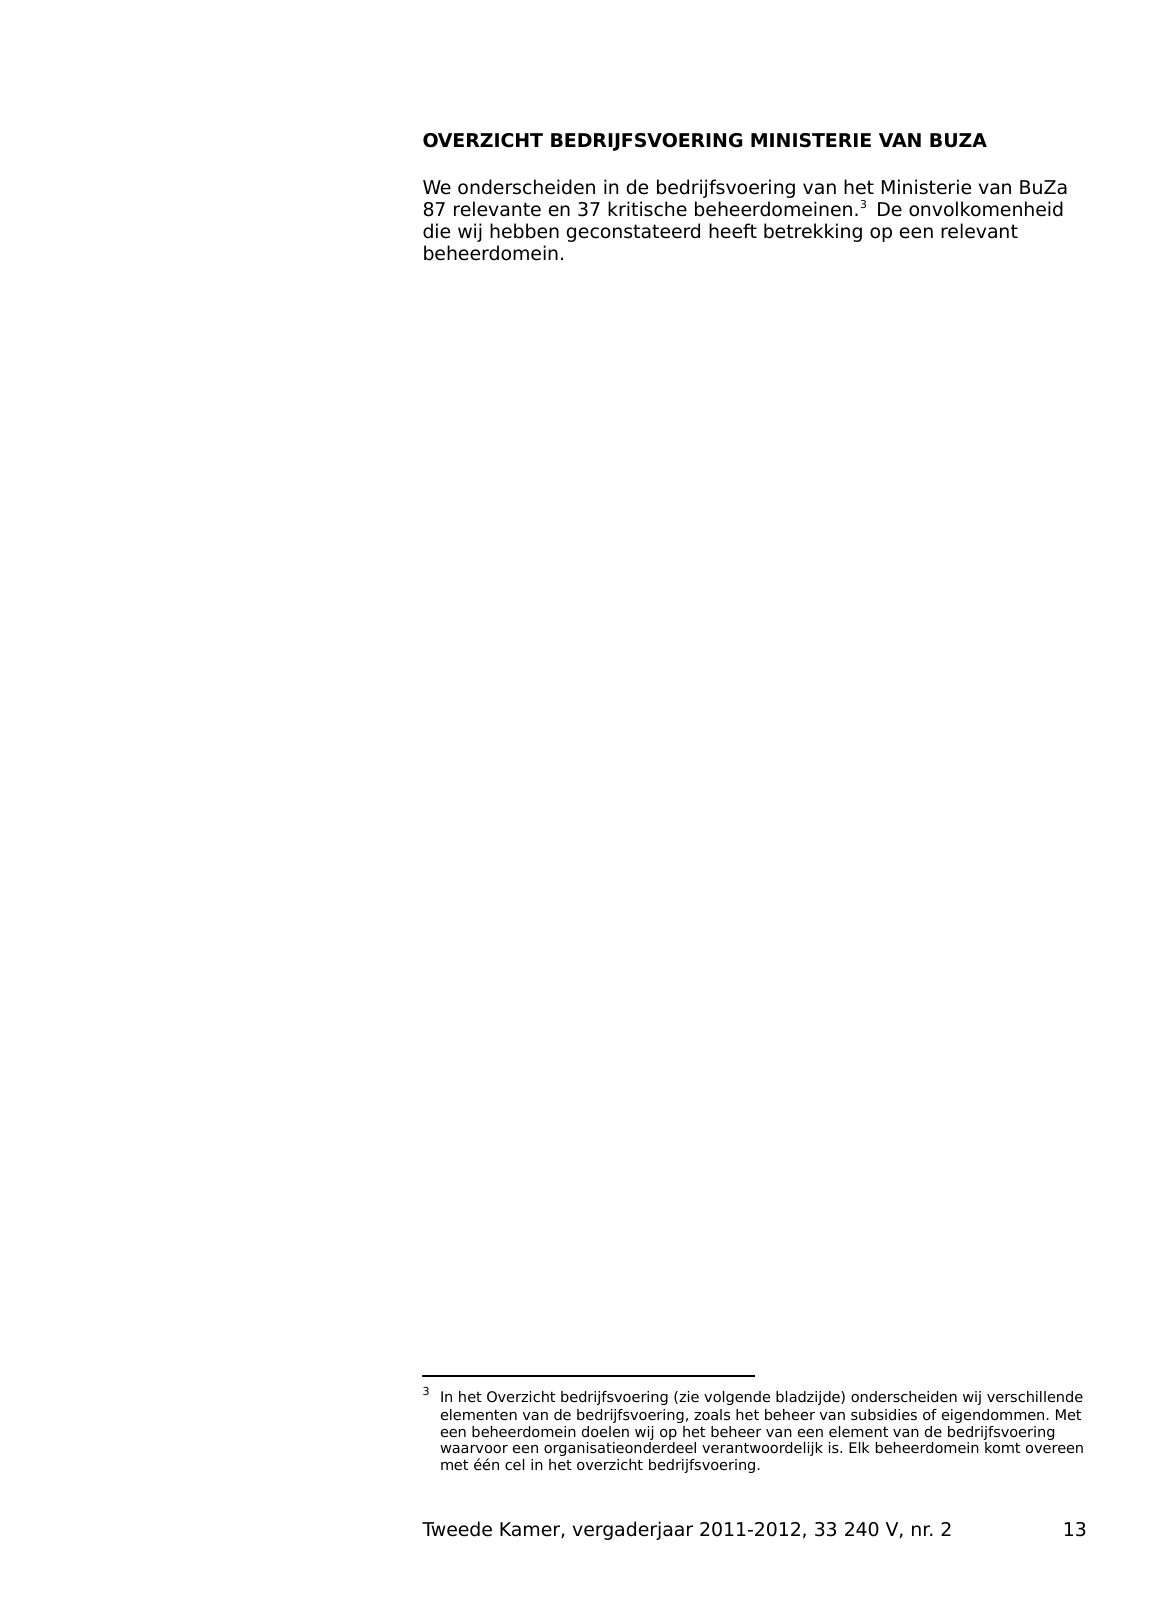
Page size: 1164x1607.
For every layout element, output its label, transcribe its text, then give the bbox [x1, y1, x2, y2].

text We onderscheiden in de bedrijfsvoering van het Ministerie van BuZa 87 relevante en 37 kritische beheerdomeinen. De onvolkomenheid die wij hebben geconstateerd heeft betrekking op een relevant beheerdomein. [422, 177, 1087, 265]
subtitle OVERZICHT BEDRIJFSVOERING MINISTERIE VAN BUZA [422, 130, 1087, 152]
text In het Overzicht bedrijfsvoering (zie volgende bladzijde) onderscheiden wij verschillende elementen van de bedrijfsvoering, zoals het beheer van subsidies of eigendommen. Met een beheerdomein doelen wij op het beheer van een element van de bedrijfsvoering waarvoor een organisatieonderdeel verantwoordelijk is. Elk beheerdomein komt overeen met één cel in het overzicht bedrijfsvoering. [422, 1385, 1087, 1474]
